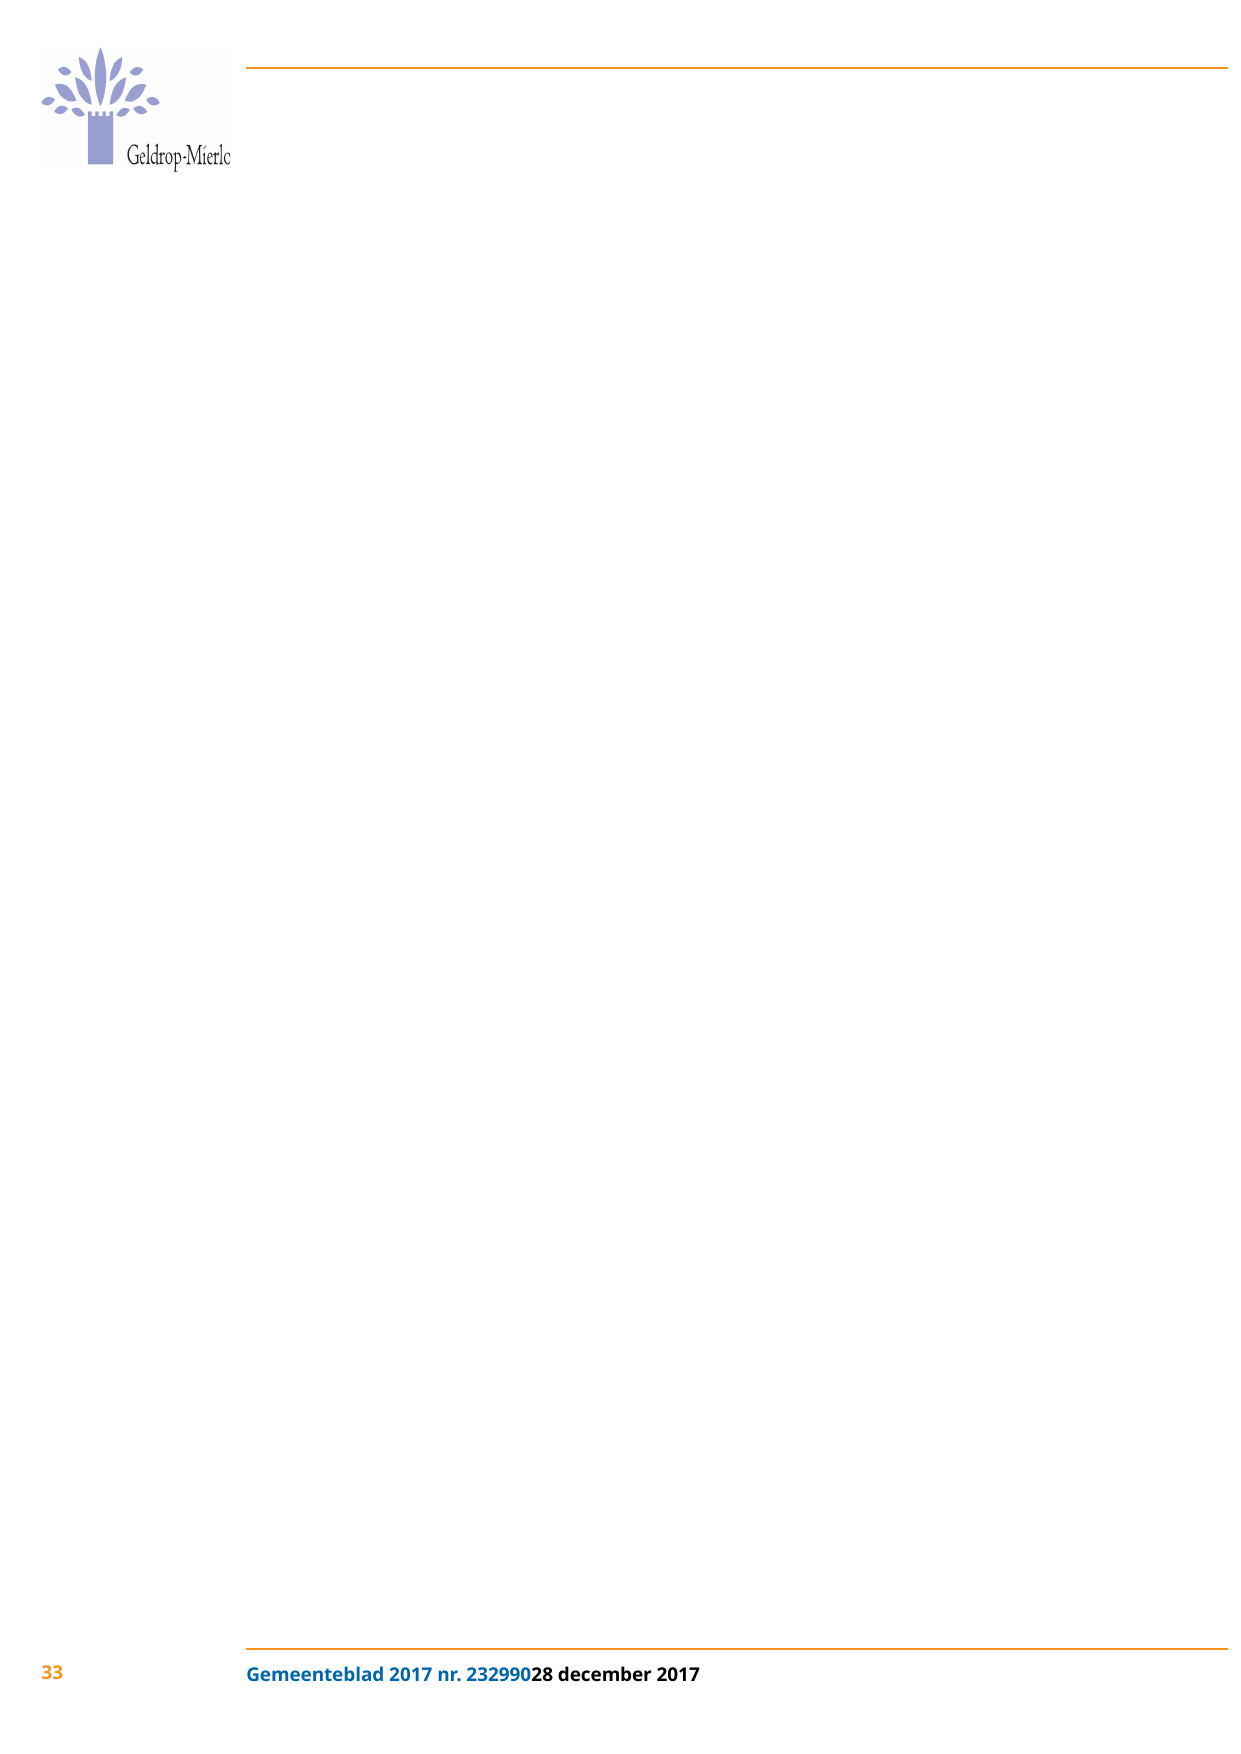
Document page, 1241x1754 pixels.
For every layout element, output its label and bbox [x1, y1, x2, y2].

picture [41, 47, 231, 172]
